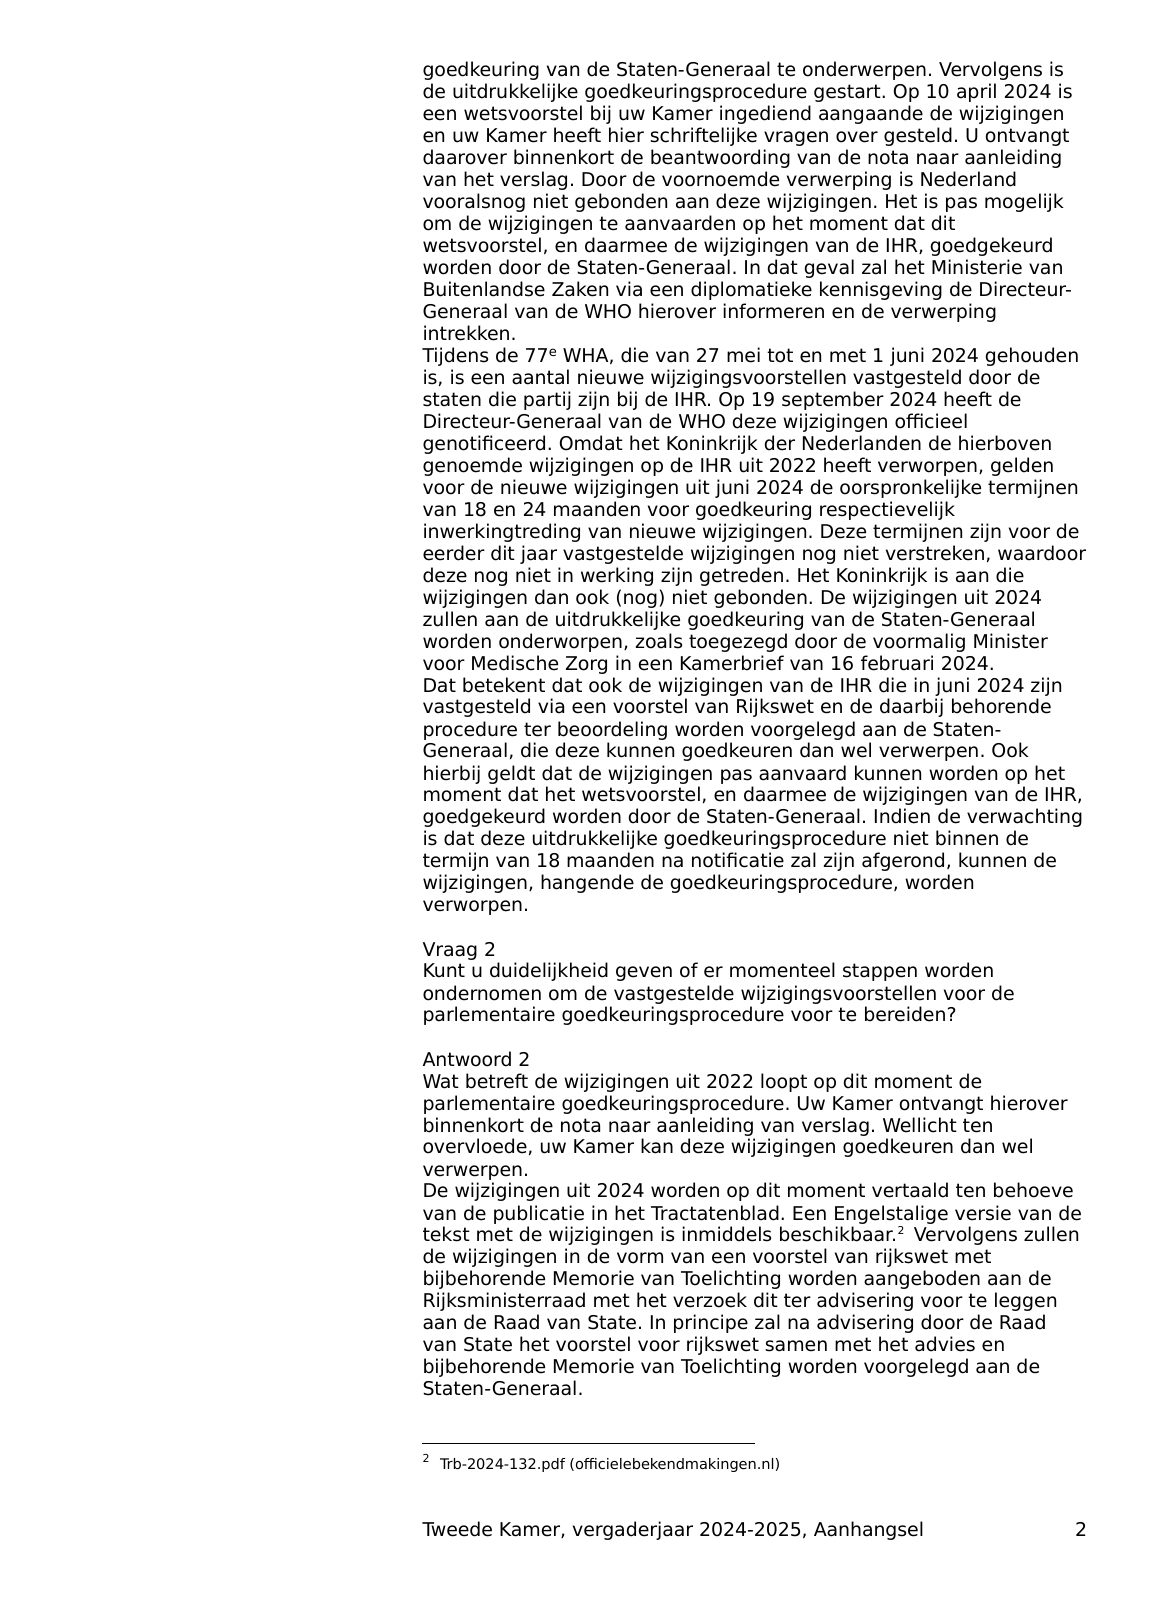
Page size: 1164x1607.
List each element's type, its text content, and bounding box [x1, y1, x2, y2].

text De wijzigingen uit 2024 worden op dit moment vertaald ten behoeve van de publicatie in het Tractatenblad. Een Engelstalige versie van de tekst met de wijzigingen is inmiddels beschikbaar. Vervolgens zullen de wijzigingen in de vorm van een voorstel van rijkswet met bijbehorende Memorie van Toelichting worden aangeboden aan de Rijksministerraad met het verzoek dit ter advisering voor te leggen aan de Raad van State. In principe zal na advisering door de Raad van State het voorstel voor rijkswet samen met het advies en bijbehorende Memorie van Toelichting worden voorgelegd aan de Staten-Generaal. [422, 1180, 1087, 1400]
text Antwoord 2 [422, 1048, 1087, 1071]
text Vraag 2 [422, 938, 1087, 960]
text Trb-2024-132.pdf (officielebekendmakingen.nl) [422, 1452, 1087, 1474]
text Tijdens de 77e WHA, die van 27 mei tot en met 1 juni 2024 gehouden is, is een aantal nieuwe wijzigingsvoorstellen vastgesteld door de staten die partij zijn bij de IHR. Op 19 september 2024 heeft de Directeur-Generaal van de WHO deze wijzigingen officieel genotificeerd. Omdat het Koninkrijk der Nederlanden de hierboven genoemde wijzigingen op de IHR uit 2022 heeft verworpen, gelden voor de nieuwe wijzigingen uit juni 2024 de oorspronkelijke termijnen van 18 en 24 maanden voor goedkeuring respectievelijk inwerkingtreding van nieuwe wijzigingen. Deze termijnen zijn voor de eerder dit jaar vastgestelde wijzigingen nog niet verstreken, waardoor deze nog niet in werking zijn getreden. Het Koninkrijk is aan die wijzigingen dan ook (nog) niet gebonden. De wijzigingen uit 2024 zullen aan de uitdrukkelijke goedkeuring van de Staten-Generaal worden onderworpen, zoals toegezegd door de voormalig Minister voor Medische Zorg in een Kamerbrief van 16 februari 2024. [422, 345, 1087, 674]
text Kunt u duidelijkheid geven of er momenteel stappen worden ondernomen om de vastgestelde wijzigingsvoorstellen voor de parlementaire goedkeuringsprocedure voor te bereiden? [422, 960, 1087, 1026]
text goedkeuring van de Staten-Generaal te onderwerpen. Vervolgens is de uitdrukkelijke goedkeuringsprocedure gestart. Op 10 april 2024 is een wetsvoorstel bij uw Kamer ingediend aangaande de wijzigingen en uw Kamer heeft hier schriftelijke vragen over gesteld. U ontvangt daarover binnenkort de beantwoording van de nota naar aanleiding van het verslag. Door de voornoemde verwerping is Nederland vooralsnog niet gebonden aan deze wijzigingen. Het is pas mogelijk om de wijzigingen te aanvaarden op het moment dat dit wetsvoorstel, en daarmee de wijzigingen van de IHR, goedgekeurd worden door de Staten-Generaal. In dat geval zal het Ministerie van Buitenlandse Zaken via een diplomatieke kennisgeving de Directeur-Generaal van de WHO hierover informeren en de verwerping intrekken. [422, 59, 1087, 345]
text Wat betreft de wijzigingen uit 2022 loopt op dit moment de parlementaire goedkeuringsprocedure. Uw Kamer ontvangt hierover binnenkort de nota naar aanleiding van verslag. Wellicht ten overvloede, uw Kamer kan deze wijzigingen goedkeuren dan wel verwerpen. [422, 1071, 1087, 1180]
text Dat betekent dat ook de wijzigingen van de IHR die in juni 2024 zijn vastgesteld via een voorstel van Rijkswet en de daarbij behorende procedure ter beoordeling worden voorgelegd aan de Staten-Generaal, die deze kunnen goedkeuren dan wel verwerpen. Ook hierbij geldt dat de wijzigingen pas aanvaard kunnen worden op het moment dat het wetsvoorstel, en daarmee de wijzigingen van de IHR, goedgekeurd worden door de Staten-Generaal. Indien de verwachting is dat deze uitdrukkelijke goedkeuringsprocedure niet binnen de termijn van 18 maanden na notificatie zal zijn afgerond, kunnen de wijzigingen, hangende de goedkeuringsprocedure, worden verworpen. [422, 674, 1087, 916]
